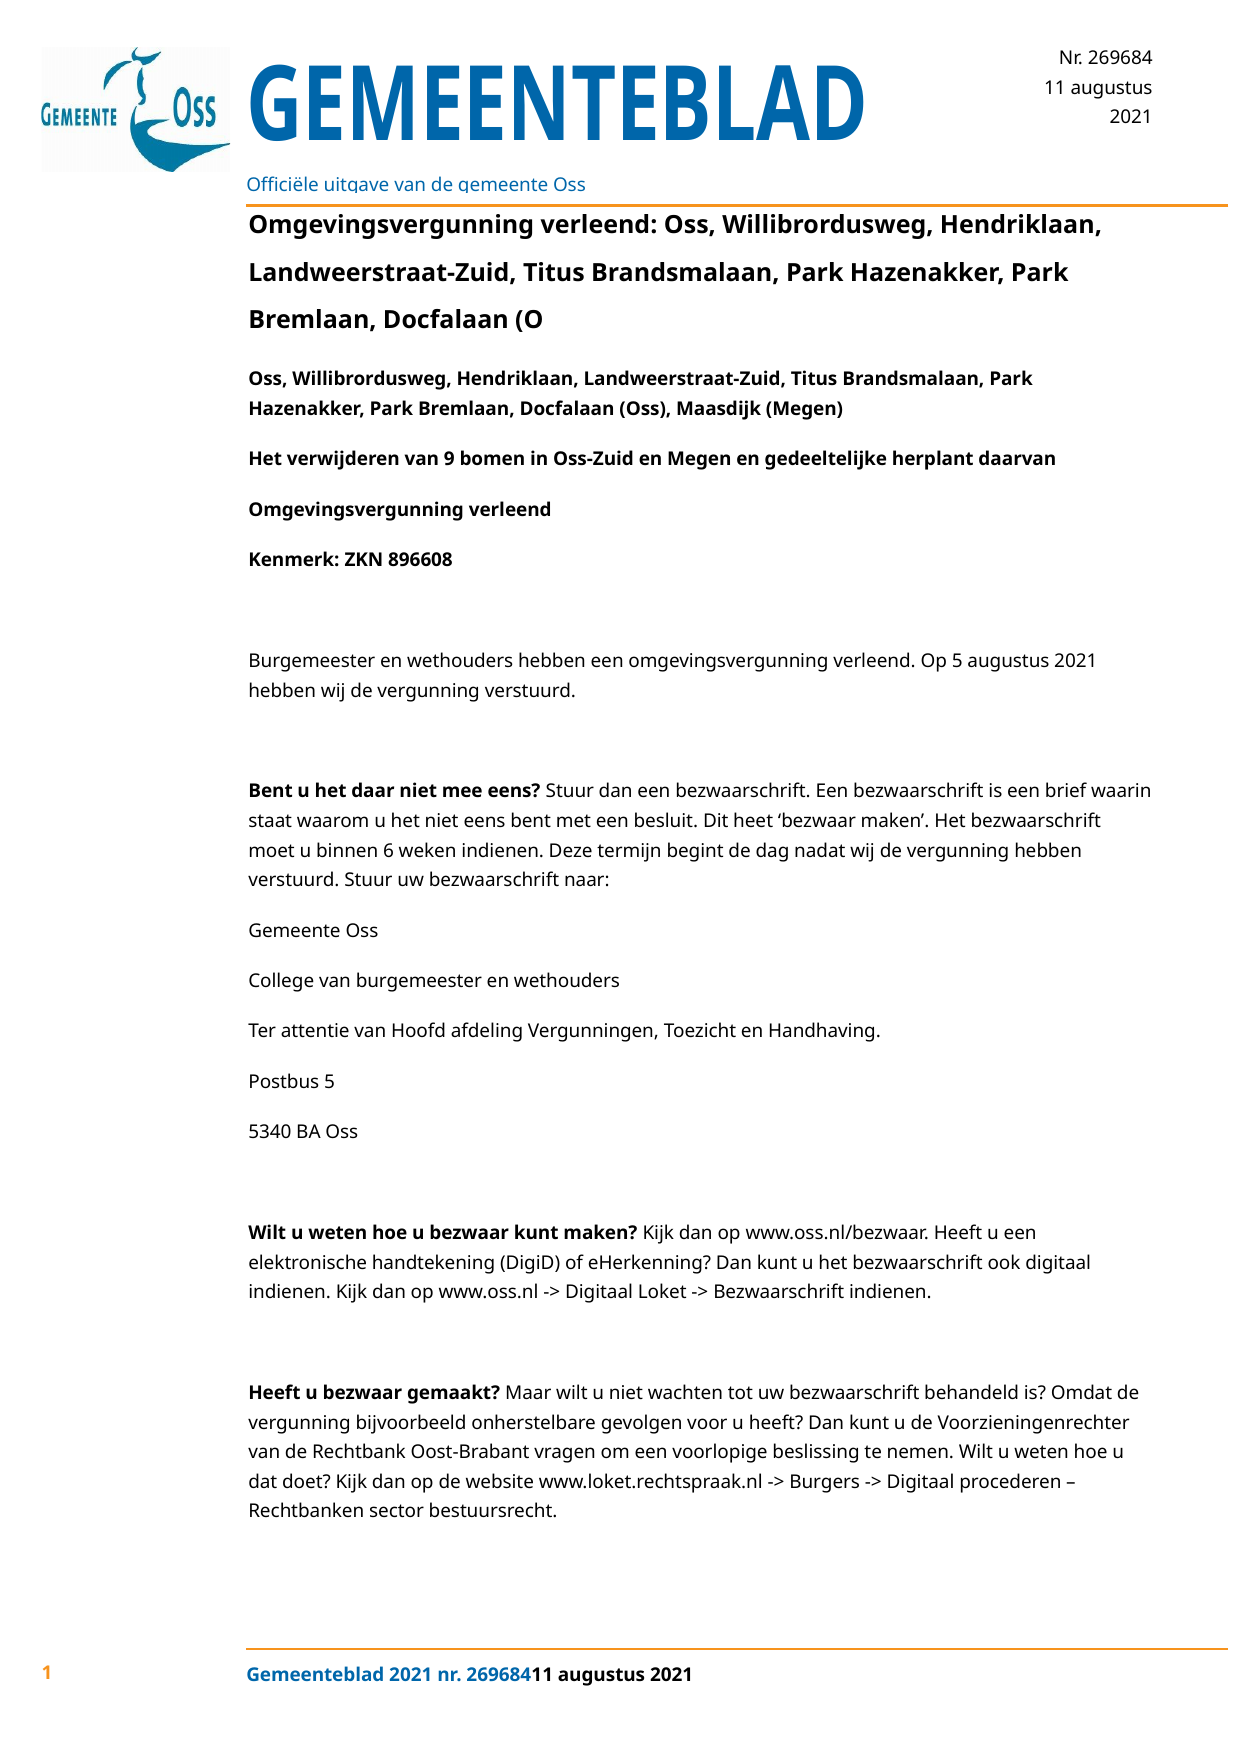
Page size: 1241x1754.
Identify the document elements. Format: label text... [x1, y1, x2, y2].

text Ter attentie van Hoofd afdeling Vergunningen, Toezicht en Handhaving. [248, 1018, 1152, 1043]
text Kenmerk: ZKN 896608 [248, 546, 1152, 572]
text Omgevingsvergunning verleend: Oss, Willibrordusweg, Hendriklaan, Landweerstraat-Zuid, Titus Brandsmalaan, Park Hazenakker, Park Bremlaan, Docfalaan (O [248, 207, 1152, 336]
text 5340 BA Oss [248, 1118, 1152, 1144]
text College van burgemeester en wethouders [248, 967, 1152, 993]
text Wilt u weten hoe u bezwaar kunt maken? Kijk dan op www.oss.nl/bezwaar. Heeft u een elektronische handtekening (DigiD) of eHerkenning? Dan kunt u het bezwaarschrift ook digitaal indienen. Kijk dan op www.oss.nl -> Digitaal Loket -> Bezwaarschrift indienen. [248, 1219, 1152, 1304]
text Heeft u bezwaar gemaakt? Maar wilt u niet wachten tot uw bezwaarschrift behandeld is? Omdat de vergunning bijvoorbeeld onherstelbare gevolgen voor u heeft? Dan kunt u de Voorzieningenrechter van de Rechtbank Oost-Brabant vragen om een voorlopige beslissing te nemen. Wilt u weten hoe u dat doet? Kijk dan op de website www.loket.rechtspraak.nl -> Burgers -> Digitaal procederen – Rechtbanken sector bestuursrecht. [248, 1379, 1152, 1523]
text Omgevingsvergunning verleend [248, 496, 1152, 522]
text Bent u het daar niet mee eens? Stuur dan een bezwaarschrift. Een bezwaarschrift is een brief waarin staat waarom u het niet eens bent met een besluit. Dit heet ‘bezwaar maken’. Het bezwaarschrift moet u binnen 6 weken indienen. Deze termijn begint de dag nadat wij de vergunning hebben verstuurd. Stuur uw bezwaarschrift naar: [248, 778, 1152, 892]
text Gemeente Oss [248, 917, 1152, 942]
text Postbus 5 [248, 1068, 1152, 1094]
text Het verwijderen van 9 bomen in Oss-Zuid en Megen en gedeeltelijke herplant daarvan [248, 446, 1152, 471]
text Oss, Willibrordusweg, Hendriklaan, Landweerstraat-Zuid, Titus Brandsmalaan, Park Hazenakker, Park Bremlaan, Docfalaan (Oss), Maasdijk (Megen) [248, 366, 1152, 421]
text Burgemeester en wethouders hebben een omgevingsvergunning verleend. Op 5 augustus 2021 hebben wij de vergunning verstuurd. [248, 647, 1152, 702]
picture [41, 47, 231, 172]
